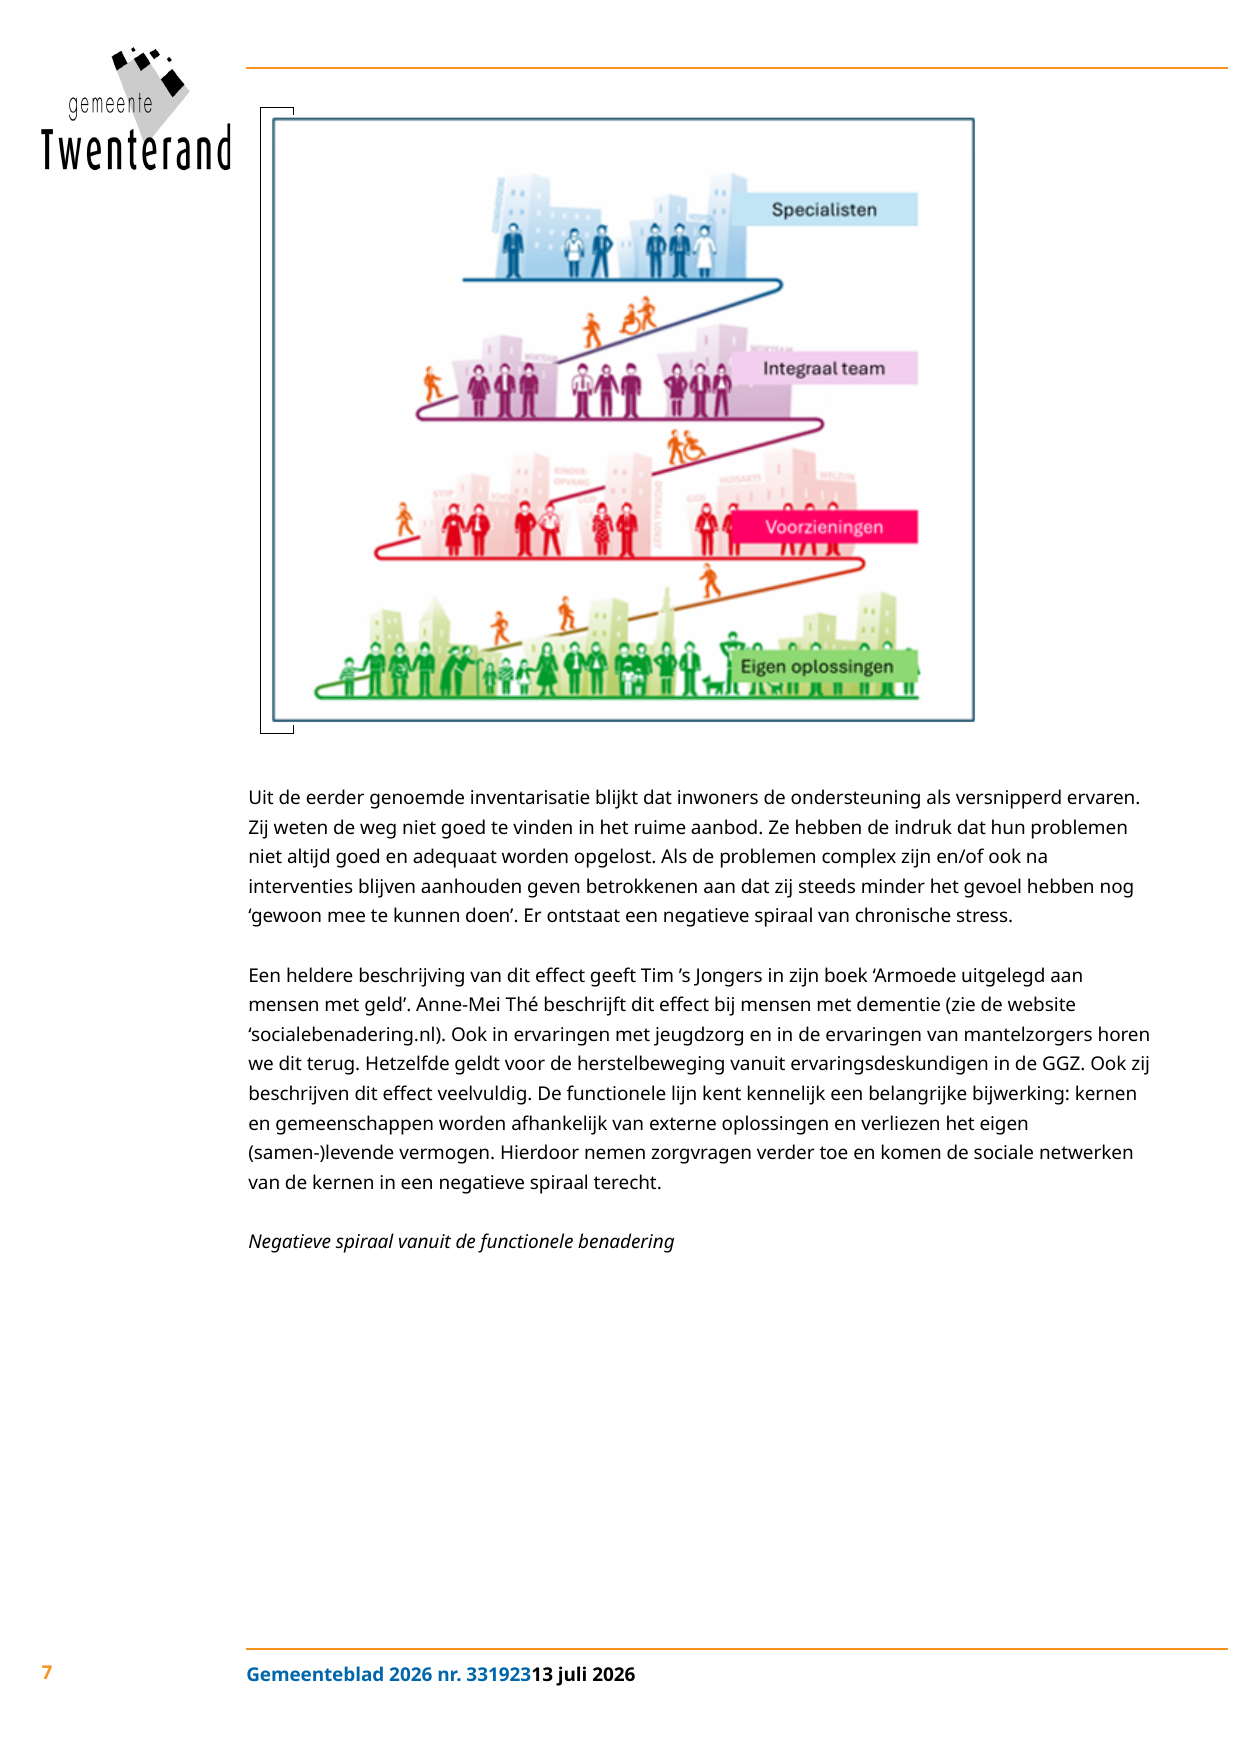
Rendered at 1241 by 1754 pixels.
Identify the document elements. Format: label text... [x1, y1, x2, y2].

picture [41, 47, 231, 172]
text Een heldere beschrijving van dit effect geeft Tim ’s Jongers in zijn boek ‘Armoede uitgelegd aan mensen met geld’. Anne-Mei Thé beschrijft dit effect bij mensen met dementie (zie de website ‘socialebenadering.nl). Ook in ervaringen met jeugdzorg en in de ervaringen van mantelzorgers horen we dit terug. Hetzelfde geldt voor de herstelbeweging vanuit ervaringsdeskundigen in de GGZ. Ook zij beschrijven dit effect veelvuldig. De functionele lijn kent kennelijk een belangrijke bijwerking: kernen en gemeenschappen worden afhankelijk van externe oplossingen en verliezen het eigen (samen-)levende vermogen. Hierdoor nemen zorgvragen verder toe en komen de sociale netwerken van de kernen in een negatieve spiraal terecht. [248, 962, 1152, 1195]
text Uit de eerder genoemde inventarisatie blijkt dat inwoners de ondersteuning als versnipperd ervaren. Zij weten de weg niet goed te vinden in het ruime aanbod. Ze hebben de indruk dat hun problemen niet altijd goed en adequaat worden opgelost. Als de problemen complex zijn en/of ook na interventies blijven aanhouden geven betrokkenen aan dat zij steeds minder het gevoel hebben nog ‘gewoon mee te kunnen doen’. Er ontstaat een negatieve spiraal van chronische stress. [248, 784, 1152, 928]
text Negatieve spiraal vanuit de functionele benadering [248, 1228, 1152, 1254]
picture [268, 115, 978, 725]
